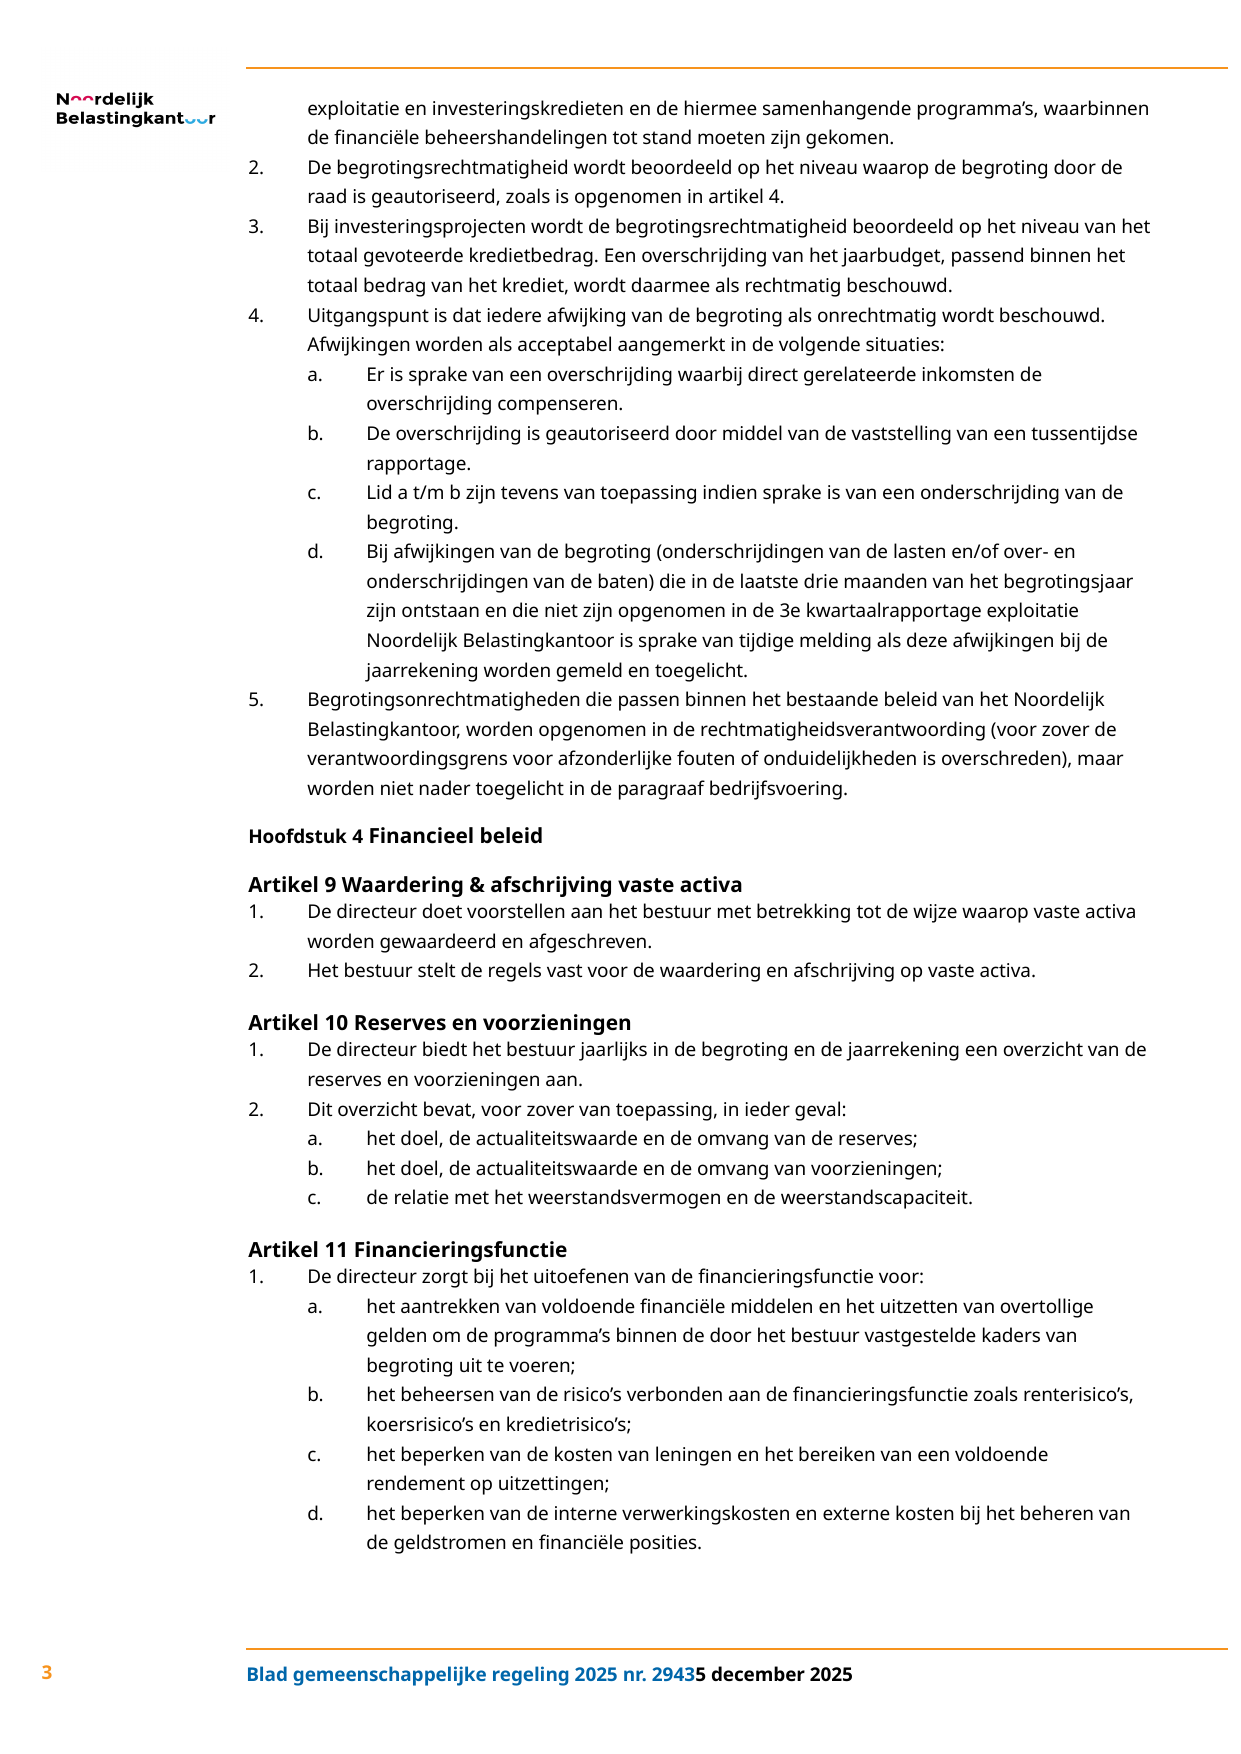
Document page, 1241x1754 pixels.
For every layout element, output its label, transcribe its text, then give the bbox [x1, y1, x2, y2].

list Bij investeringsprojecten wordt de begrotingsrechtmatigheid beoordeeld op het niveau van het totaal gevoteerde kredietbedrag. Een overschrijding van het jaarbudget, passend binnen het totaal bedrag van het krediet, wordt daarmee als rechtmatig beschouwd. [248, 213, 1152, 298]
list exploitatie en investeringskredieten en de hiermee samenhangende programma’s, waarbinnen de financiële beheershandelingen tot stand moeten zijn gekomen. [248, 95, 1152, 150]
list De directeur zorgt bij het uitoefenen van de financieringsfunctie voor: [248, 1263, 1152, 1289]
list het doel, de actualiteitswaarde en de omvang van voorzieningen; [307, 1155, 1152, 1181]
list Uitgangspunt is dat iedere afwijking van de begroting als onrechtmatig wordt beschouwd. Afwijkingen worden als acceptabel aangemerkt in de volgende situaties: [248, 302, 1152, 357]
list het aantrekken van voldoende financiële middelen en het uitzetten van overtollige gelden om de programma’s binnen de door het bestuur vastgestelde kaders van begroting uit te voeren; [307, 1293, 1152, 1378]
text Artikel 11 Financieringsfunctie [248, 1235, 1152, 1263]
list Er is sprake van een overschrijding waarbij direct gerelateerde inkomsten de overschrijding compenseren. [307, 361, 1152, 416]
list Lid a t/m b zijn tevens van toepassing indien sprake is van een onderschrijding van de begroting. [307, 479, 1152, 535]
list Het bestuur stelt de regels vast voor de waardering en afschrijving op vaste activa. [248, 958, 1152, 983]
list het doel, de actualiteitswaarde en de omvang van de reserves; [307, 1125, 1152, 1151]
list De overschrijding is geautoriseerd door middel van de vaststelling van een tussentijdse rapportage. [307, 420, 1152, 476]
list het beperken van de kosten van leningen en het bereiken van een voldoende rendement op uitzettingen; [307, 1441, 1152, 1496]
list Begrotingsonrechtmatigheden die passen binnen het bestaande beleid van het Noordelijk Belastingkantoor, worden opgenomen in de rechtmatigheidsverantwoording (voor zover de verantwoordingsgrens voor afzonderlijke fouten of onduidelijkheden is overschreden), maar worden niet nader toegelicht in de paragraaf bedrijfsvoering. [248, 686, 1152, 801]
text Artikel 9 Waardering & afschrijving vaste activa [248, 870, 1152, 898]
list De directeur biedt het bestuur jaarlijks in de begroting en de jaarrekening een overzicht van de reserves en voorzieningen aan. [248, 1037, 1152, 1092]
list Dit overzicht bevat, voor zover van toepassing, in ieder geval: [248, 1096, 1152, 1121]
list het beheersen van de risico’s verbonden aan de financieringsfunctie zoals renterisico’s, koersrisico’s en kredietrisico’s; [307, 1382, 1152, 1437]
list Bij afwijkingen van de begroting (onderschrijdingen van de lasten en/of over- en onderschrijdingen van de baten) die in de laatste drie maanden van het begrotingsjaar zijn ontstaan en die niet zijn opgenomen in de 3e kwartaalrapportage exploitatie Noordelijk Belastingkantoor is sprake van tijdige melding als deze afwijkingen bij de jaarrekening worden gemeld en toegelicht. [307, 538, 1152, 683]
list het beperken van de interne verwerkingskosten en externe kosten bij het beheren van de geldstromen en financiële posities. [307, 1500, 1152, 1555]
list de relatie met het weerstandsvermogen en de weerstandscapaciteit. [307, 1184, 1152, 1210]
text Hoofdstuk 4 Financieel beleid [248, 821, 1152, 849]
text Artikel 10 Reserves en voorzieningen [248, 1008, 1152, 1037]
picture [41, 47, 231, 172]
list De begrotingsrechtmatigheid wordt beoordeeld op het niveau waarop de begroting door de raad is geautoriseerd, zoals is opgenomen in artikel 4. [248, 154, 1152, 209]
list De directeur doet voorstellen aan het bestuur met betrekking tot de wijze waarop vaste activa worden gewaardeerd en afgeschreven. [248, 898, 1152, 954]
